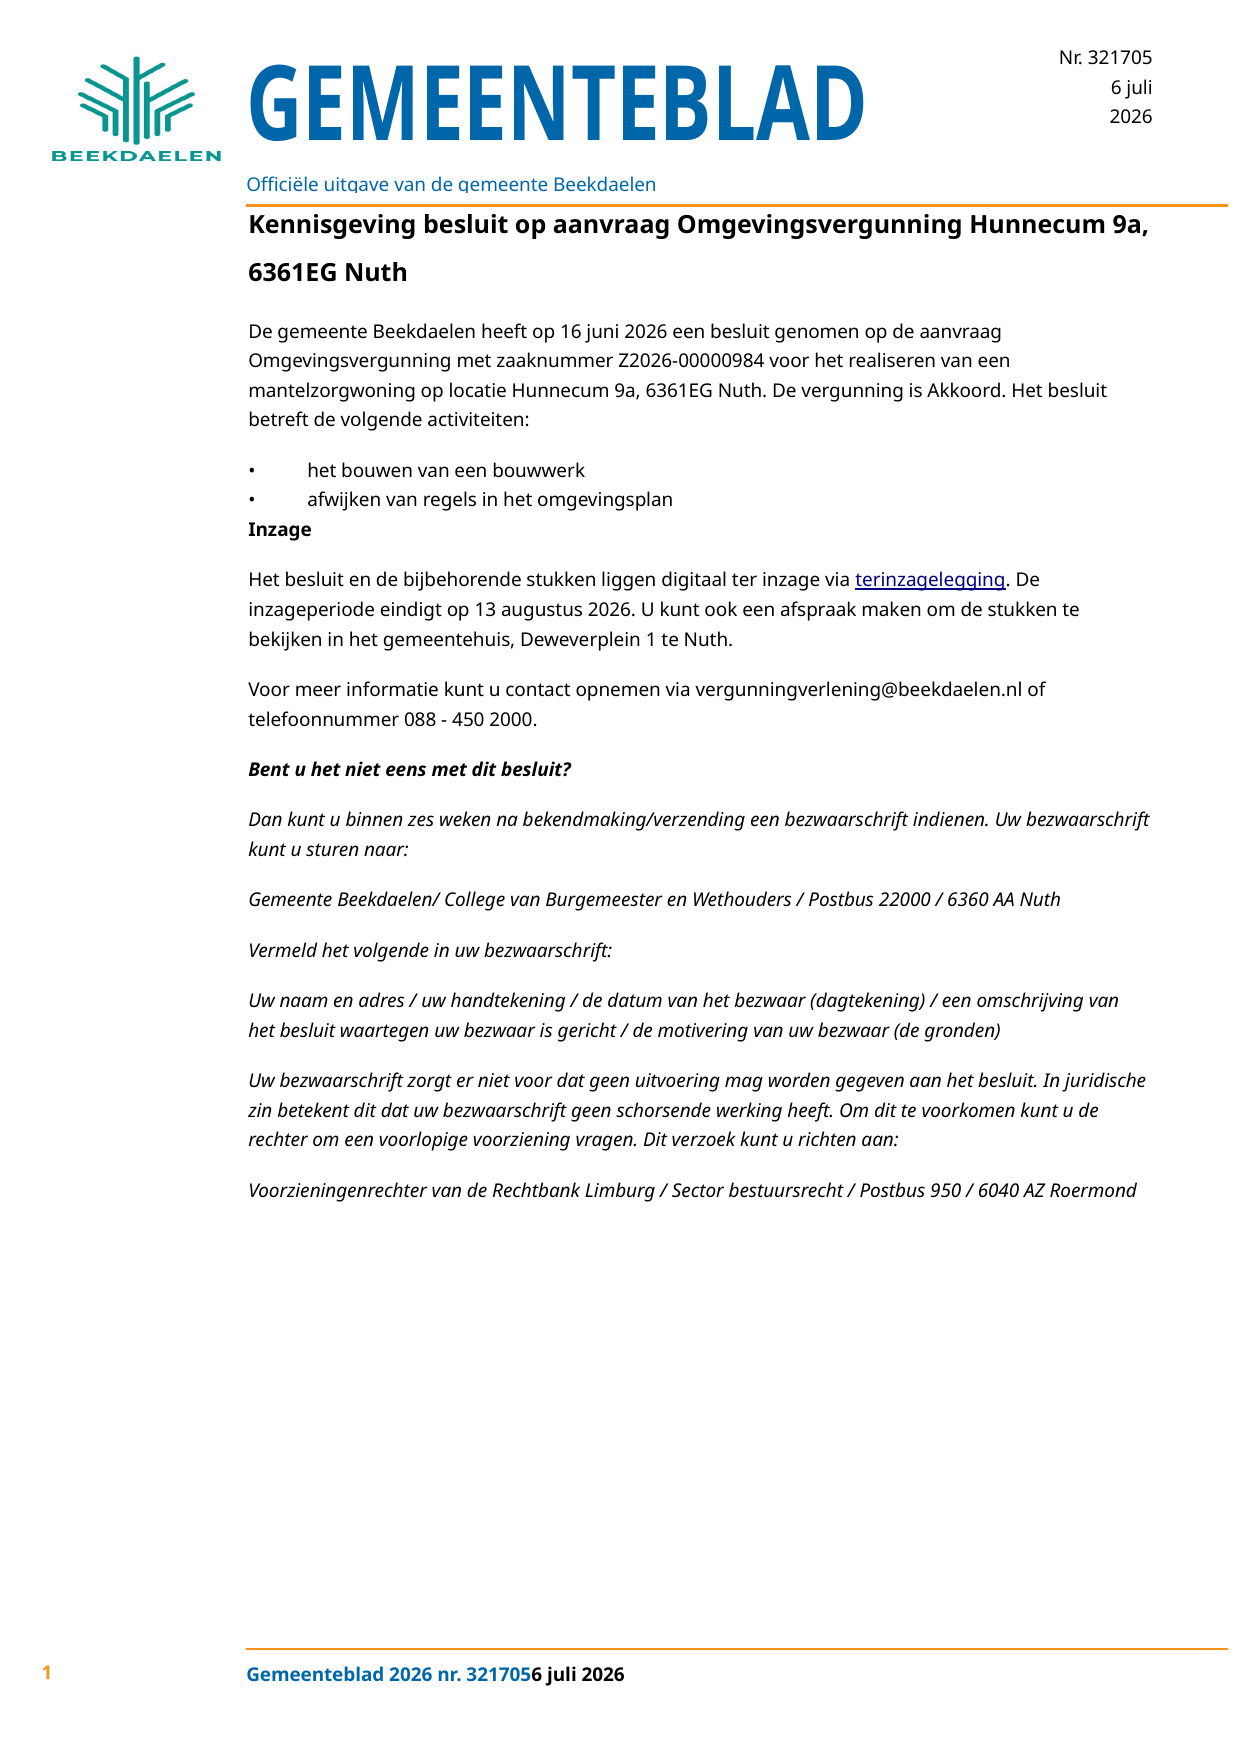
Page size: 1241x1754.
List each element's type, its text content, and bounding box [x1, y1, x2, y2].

text Vermeld het volgende in uw bezwaarschrift: [248, 937, 1152, 963]
text Gemeente Beekdaelen/ College van Burgemeester en Wethouders / Postbus 22000 / 6360 AA Nuth [248, 887, 1152, 912]
text Kennisgeving besluit op aanvraag Omgevingsvergunning Hunnecum 9a, 6361EG Nuth [248, 207, 1152, 288]
picture [41, 47, 231, 172]
list afwijken van regels in het omgevingsplan [248, 487, 1152, 512]
text De gemeente Beekdaelen heeft op 16 juni 2026 een besluit genomen op de aanvraag Omgevingsvergunning met zaaknummer Z2026-00000984 voor het realiseren van een mantelzorgwoning op locatie Hunnecum 9a, 6361EG Nuth. De vergunning is Akkoord. Het besluit betreft de volgende activiteiten: [248, 318, 1152, 432]
text Bent u het niet eens met dit besluit? [248, 756, 1152, 782]
text Inzage [248, 516, 1152, 542]
text Uw bezwaarschrift zorgt er niet voor dat geen uitvoering mag worden gegeven aan het besluit. In juridische zin betekent dit dat uw bezwaarschrift geen schorsende werking heeft. Om dit te voorkomen kunt u de rechter om een voorlopige voorziening vragen. Dit verzoek kunt u richten aan: [248, 1067, 1152, 1152]
text Dan kunt u binnen zes weken na bekendmaking/verzending een bezwaarschrift indienen. Uw bezwaarschrift kunt u sturen naar: [248, 807, 1152, 862]
text Het besluit en de bijbehorende stukken liggen digitaal ter inzage via terinzagelegging. De inzageperiode eindigt op 13 augustus 2026. U kunt ook een afspraak maken om de stukken te bekijken in het gemeentehuis, Deweverplein 1 te Nuth. [248, 567, 1152, 652]
text Voorzieningenrechter van de Rechtbank Limburg / Sector bestuursrecht / Postbus 950 / 6040 AZ Roermond [248, 1177, 1152, 1203]
text Uw naam en adres / uw handtekening / de datum van het bezwaar (dagtekening) / een omschrijving van het besluit waartegen uw bezwaar is gericht / de motivering van uw bezwaar (de gronden) [248, 987, 1152, 1043]
text Voor meer informatie kunt u contact opnemen via vergunningverlening@beekdaelen.nl of telefoonnummer 088 - 450 2000. [248, 676, 1152, 732]
list het bouwen van een bouwwerk [248, 457, 1152, 483]
